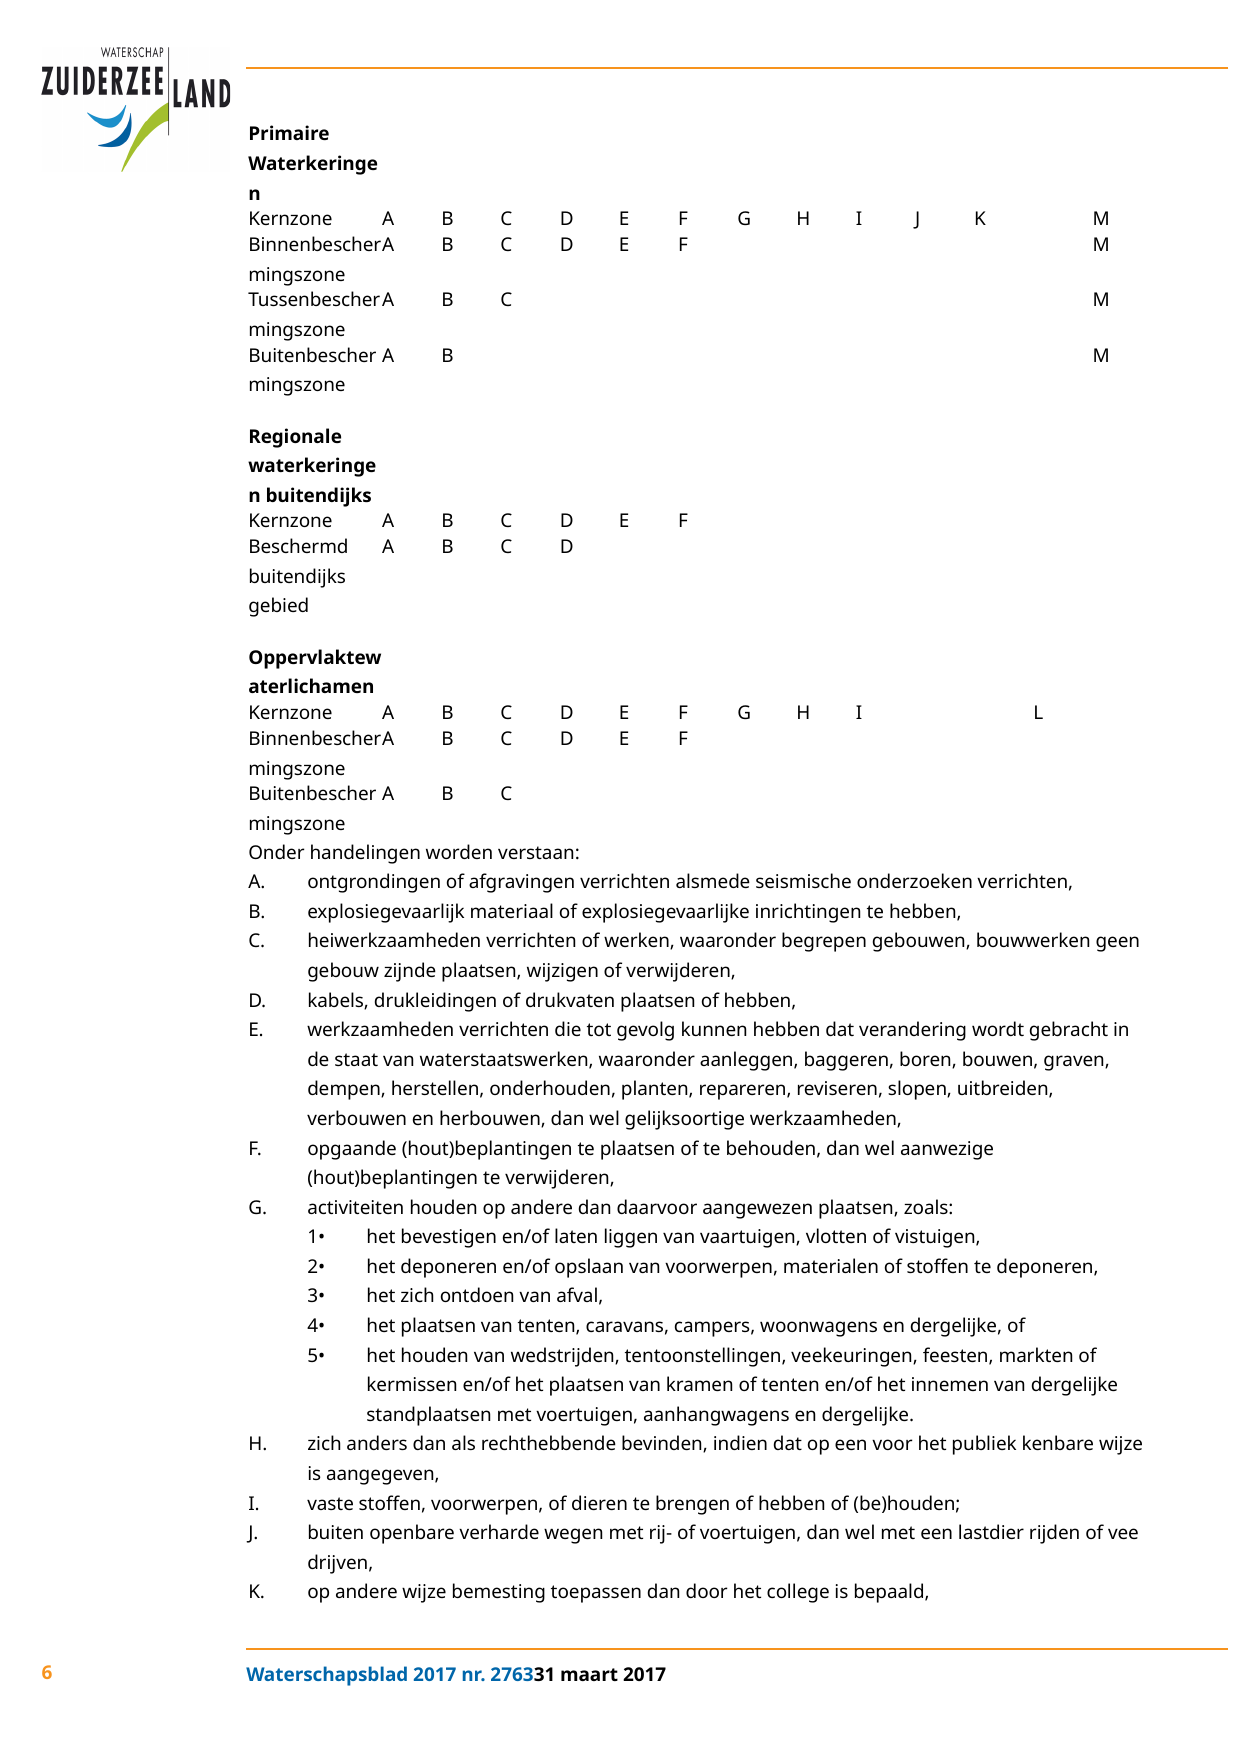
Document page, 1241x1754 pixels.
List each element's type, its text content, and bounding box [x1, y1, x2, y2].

table_cell E [619, 725, 678, 780]
table_cell [856, 508, 915, 533]
table_cell J [915, 205, 974, 231]
table_cell [619, 342, 678, 397]
table_cell B [441, 508, 500, 533]
table_cell [678, 423, 737, 508]
table_cell [915, 699, 974, 725]
table_cell Kernzone [248, 508, 382, 533]
table_cell M [1092, 205, 1152, 231]
table_cell [915, 121, 974, 205]
table_cell [796, 231, 856, 286]
table_cell [974, 231, 1033, 286]
table_cell [678, 95, 737, 121]
table_cell [441, 423, 500, 508]
table_cell Primaire Waterkeringen [248, 121, 382, 205]
table_cell E [619, 699, 678, 725]
list het bevestigen en/of laten liggen van vaartuigen, vlotten of vistuigen, [307, 1223, 1152, 1249]
table_cell [678, 121, 737, 205]
table_cell [856, 121, 915, 205]
table_cell [1033, 618, 1092, 644]
table_cell [915, 508, 974, 533]
table_cell [678, 397, 737, 423]
list ontgrondingen of afgravingen verrichten alsmede seismische onderzoeken verrichten, [248, 868, 1152, 894]
table_cell M [1092, 231, 1152, 286]
table_cell [441, 397, 500, 423]
list vaste stoffen, voorwerpen, of dieren te brengen of hebben of (be)houden; [248, 1490, 1152, 1516]
table_cell [796, 286, 856, 342]
table_cell A [382, 286, 441, 342]
table_cell A [382, 780, 441, 836]
table_cell [560, 286, 619, 342]
table_cell [1033, 231, 1092, 286]
table_cell B [441, 534, 500, 618]
table_cell [248, 397, 382, 423]
table_cell [619, 644, 678, 699]
table_cell [974, 286, 1033, 342]
table_cell I [856, 699, 915, 725]
table_cell [1033, 644, 1092, 699]
table_cell [560, 618, 619, 644]
table_cell [678, 286, 737, 342]
table_cell [856, 780, 915, 836]
table_cell Beschermd buitendijks gebied [248, 534, 382, 618]
table_cell Regionale waterkeringen buitendijks [248, 423, 382, 508]
table_cell G [737, 699, 796, 725]
table_cell [915, 231, 974, 286]
table_cell D [560, 231, 619, 286]
list werkzaamheden verrichten die tot gevolg kunnen hebben dat verandering wordt gebracht in de staat van waterstaatswerken, waaronder aanleggen, baggeren, boren, bouwen, graven, dempen, herstellen, onderhouden, planten, repareren, reviseren, slopen, uitbreiden, verbouwen en herbouwen, dan wel gelijksoortige werkzaamheden, [248, 1016, 1152, 1131]
table_cell [1092, 780, 1152, 836]
table_cell A [382, 231, 441, 286]
table_cell [737, 286, 796, 342]
table_cell A [382, 205, 441, 231]
list explosiegevaarlijk materiaal of explosiegevaarlijke inrichtingen te hebben, [248, 898, 1152, 924]
table_cell [560, 121, 619, 205]
table_cell [560, 342, 619, 397]
table_cell H [796, 205, 856, 231]
text Onder handelingen worden verstaan: [248, 839, 1152, 865]
table_cell [1033, 95, 1092, 121]
table_cell E [619, 231, 678, 286]
table_cell [441, 121, 500, 205]
table_cell [915, 286, 974, 342]
table_cell [915, 644, 974, 699]
table_cell D [560, 725, 619, 780]
table_cell [974, 397, 1033, 423]
table_cell [500, 95, 559, 121]
table_cell [560, 95, 619, 121]
table_cell [248, 95, 382, 121]
table_cell [500, 342, 559, 397]
table_cell M [1092, 286, 1152, 342]
table_cell D [560, 534, 619, 618]
table_cell [248, 618, 382, 644]
list op andere wijze bemesting toepassen dan door het college is bepaald, [248, 1578, 1152, 1604]
table_cell [856, 725, 915, 780]
table_cell [796, 644, 856, 699]
table_cell B [441, 286, 500, 342]
table_cell [619, 780, 678, 836]
table_cell [1033, 397, 1092, 423]
table_cell [915, 618, 974, 644]
table_cell [915, 95, 974, 121]
list het plaatsen van tenten, caravans, campers, woonwagens en dergelijke, of [307, 1312, 1152, 1338]
table_cell [796, 397, 856, 423]
table_cell [737, 618, 796, 644]
table_cell [915, 342, 974, 397]
list opgaande (hout)beplantingen te plaatsen of te behouden, dan wel aanwezige (hout)beplantingen te verwijderen, [248, 1135, 1152, 1190]
table_cell C [500, 725, 559, 780]
table_cell [1092, 725, 1152, 780]
table_cell [1092, 644, 1152, 699]
table_cell [737, 644, 796, 699]
table_cell [500, 121, 559, 205]
list kabels, drukleidingen of drukvaten plaatsen of hebben, [248, 987, 1152, 1013]
list buiten openbare verharde wegen met rij- of voertuigen, dan wel met een lastdier rijden of vee drijven, [248, 1519, 1152, 1575]
table_cell [737, 342, 796, 397]
table_cell [974, 618, 1033, 644]
table_cell F [678, 231, 737, 286]
table_cell [974, 699, 1033, 725]
table_cell [737, 231, 796, 286]
table_cell [678, 618, 737, 644]
table_cell C [500, 231, 559, 286]
table_cell K [974, 205, 1033, 231]
table_cell [678, 534, 737, 618]
table_cell Kernzone [248, 205, 382, 231]
table_cell B [441, 205, 500, 231]
table_cell [619, 121, 678, 205]
table_cell [382, 423, 441, 508]
table_cell [678, 342, 737, 397]
table_cell [856, 231, 915, 286]
table_cell [560, 780, 619, 836]
table_cell [619, 286, 678, 342]
table_cell [1092, 423, 1152, 508]
table_cell [1033, 121, 1092, 205]
table_cell [560, 644, 619, 699]
table_cell [382, 397, 441, 423]
table_cell C [500, 508, 559, 533]
table_cell [1092, 397, 1152, 423]
table_cell [915, 780, 974, 836]
table_cell [974, 534, 1033, 618]
table_cell [974, 95, 1033, 121]
table_cell [856, 397, 915, 423]
table_cell [974, 342, 1033, 397]
table_cell [856, 534, 915, 618]
table_cell [441, 644, 500, 699]
table_cell [1092, 534, 1152, 618]
table_cell I [856, 205, 915, 231]
table_cell [500, 644, 559, 699]
table_cell [441, 95, 500, 121]
table_cell [737, 534, 796, 618]
table_cell B [441, 231, 500, 286]
table_cell [500, 423, 559, 508]
table_cell F [678, 508, 737, 533]
table_cell [796, 618, 856, 644]
table_cell D [560, 508, 619, 533]
table_cell [500, 397, 559, 423]
list activiteiten houden op andere dan daarvoor aangewezen plaatsen, zoals: [248, 1194, 1152, 1220]
table_cell [1033, 780, 1092, 836]
table_cell C [500, 534, 559, 618]
table_cell [382, 121, 441, 205]
table_cell [737, 508, 796, 533]
table_cell [737, 397, 796, 423]
table_cell [382, 618, 441, 644]
picture [41, 47, 231, 172]
table_cell G [737, 205, 796, 231]
table_cell [915, 534, 974, 618]
table_cell [1092, 508, 1152, 533]
table_cell C [500, 699, 559, 725]
table_cell [619, 95, 678, 121]
table_cell A [382, 508, 441, 533]
table_cell B [441, 725, 500, 780]
table_cell [619, 423, 678, 508]
table_cell [1033, 534, 1092, 618]
table_cell D [560, 699, 619, 725]
table_cell Binnenbeschermingszone [248, 725, 382, 780]
table_cell [856, 423, 915, 508]
table_cell B [441, 780, 500, 836]
table_cell [1092, 699, 1152, 725]
table_cell M [1092, 342, 1152, 397]
table_cell [560, 397, 619, 423]
table_cell [500, 618, 559, 644]
table_cell B [441, 699, 500, 725]
table_cell [974, 644, 1033, 699]
list heiwerkzaamheden verrichten of werken, waaronder begrepen gebouwen, bouwwerken geen gebouw zijnde plaatsen, wijzigen of verwijderen, [248, 928, 1152, 983]
table_cell H [796, 699, 856, 725]
table_cell Kernzone [248, 699, 382, 725]
table_cell [796, 508, 856, 533]
table_cell [1033, 286, 1092, 342]
table_cell [737, 725, 796, 780]
table_cell C [500, 780, 559, 836]
table_cell [796, 121, 856, 205]
table_cell [856, 342, 915, 397]
table_cell [1033, 205, 1092, 231]
table_cell [1092, 618, 1152, 644]
table_cell F [678, 725, 737, 780]
table_cell [1033, 423, 1092, 508]
table_cell [678, 644, 737, 699]
table_cell [737, 780, 796, 836]
table_cell [796, 342, 856, 397]
list het zich ontdoen van afval, [307, 1283, 1152, 1308]
table_cell [382, 644, 441, 699]
table_cell [619, 397, 678, 423]
table_cell [796, 725, 856, 780]
table_cell [974, 423, 1033, 508]
table_cell [974, 725, 1033, 780]
table_cell [856, 95, 915, 121]
table_cell [856, 286, 915, 342]
table_cell [1033, 342, 1092, 397]
table_cell [560, 423, 619, 508]
table_cell [915, 397, 974, 423]
table_cell E [619, 205, 678, 231]
table_cell [974, 780, 1033, 836]
table_cell [796, 95, 856, 121]
table_cell F [678, 205, 737, 231]
table_cell C [500, 286, 559, 342]
table_cell Buitenbeschermingszone [248, 780, 382, 836]
table_cell [915, 725, 974, 780]
list zich anders dan als rechthebbende bevinden, indien dat op een voor het publiek kenbare wijze is aangegeven, [248, 1431, 1152, 1486]
table_cell A [382, 342, 441, 397]
table_cell [796, 423, 856, 508]
table_cell [619, 618, 678, 644]
table_cell [796, 780, 856, 836]
table_cell [1033, 725, 1092, 780]
table_cell F [678, 699, 737, 725]
table_cell E [619, 508, 678, 533]
table_cell L [1033, 699, 1092, 725]
table_cell [856, 644, 915, 699]
table_cell [737, 423, 796, 508]
table_cell B [441, 342, 500, 397]
table_cell Tussenbeschermingszone [248, 286, 382, 342]
list het houden van wedstrijden, tentoonstellingen, veekeuringen, feesten, markten of kermissen en/of het plaatsen van kramen of tenten en/of het innemen van dergelijke standplaatsen met voertuigen, aanhangwagens en dergelijke. [307, 1342, 1152, 1427]
table_cell [915, 423, 974, 508]
table_cell D [560, 205, 619, 231]
table_cell [974, 508, 1033, 533]
table_cell [619, 534, 678, 618]
table_cell [856, 618, 915, 644]
table_cell A [382, 725, 441, 780]
table_cell [382, 95, 441, 121]
table_cell A [382, 534, 441, 618]
table_cell Binnenbeschermingszone [248, 231, 382, 286]
list het deponeren en/of opslaan van voorwerpen, materialen of stoffen te deponeren, [307, 1253, 1152, 1279]
table_cell C [500, 205, 559, 231]
table_cell [796, 534, 856, 618]
table_cell [678, 780, 737, 836]
table_cell [441, 618, 500, 644]
table_cell Buitenbeschermingszone [248, 342, 382, 397]
table_cell [1033, 508, 1092, 533]
table_cell [1092, 95, 1152, 121]
table_cell [737, 121, 796, 205]
table_cell Oppervlaktewaterlichamen [248, 644, 382, 699]
table_cell [737, 95, 796, 121]
table_cell A [382, 699, 441, 725]
table_cell [974, 121, 1033, 205]
table_cell [1092, 121, 1152, 205]
